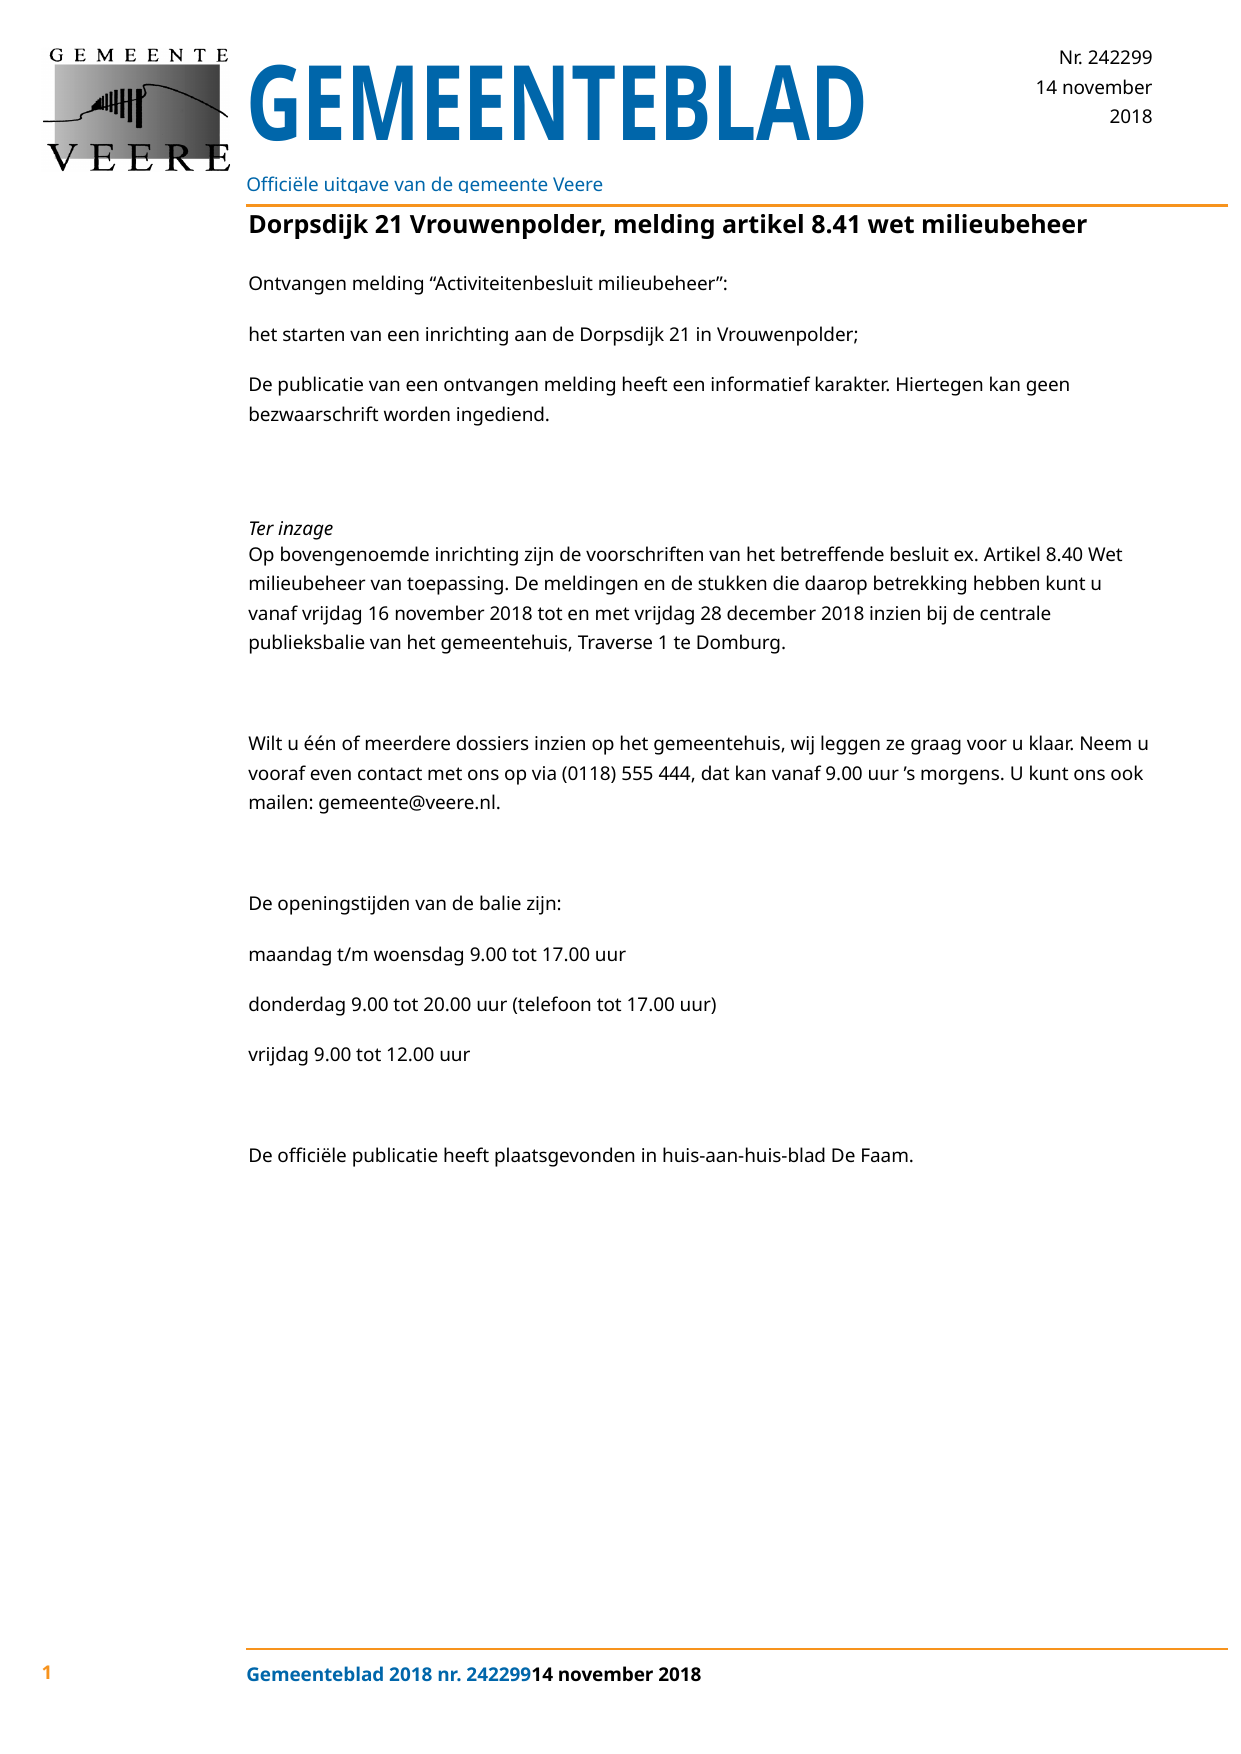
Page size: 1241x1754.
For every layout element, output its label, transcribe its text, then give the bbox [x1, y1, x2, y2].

picture [41, 47, 231, 172]
text De officiële publicatie heeft plaatsgevonden in huis-aan-huis-blad De Faam. [248, 1142, 1152, 1168]
text Dorpsdijk 21 Vrouwenpolder, melding artikel 8.41 wet milieubeheer [248, 207, 1152, 241]
text maandag t/m woensdag 9.00 tot 17.00 uur [248, 941, 1152, 967]
text vrijdag 9.00 tot 12.00 uur [248, 1042, 1152, 1067]
text donderdag 9.00 tot 20.00 uur (telefoon tot 17.00 uur) [248, 991, 1152, 1017]
text De publicatie van een ontvangen melding heeft een informatief karakter. Hiertegen kan geen bezwaarschrift worden ingediend. [248, 371, 1152, 426]
text Wilt u één of meerdere dossiers inzien op het gemeentehuis, wij leggen ze graag voor u klaar. Neem u vooraf even contact met ons op via (0118) 555 444, dat kan vanaf 9.00 uur ’s morgens. U kunt ons ook mailen: gemeente@veere.nl. [248, 730, 1152, 815]
text het starten van een inrichting aan de Dorpsdijk 21 in Vrouwenpolder; [248, 321, 1152, 346]
text Op bovengenoemde inrichting zijn de voorschriften van het betreffende besluit ex. Artikel 8.40 Wet milieubeheer van toepassing. De meldingen en de stukken die daarop betrekking hebben kunt u vanaf vrijdag 16 november 2018 tot en met vrijdag 28 december 2018 inzien bij de centrale publieksbalie van het gemeentehuis, Traverse 1 te Domburg. [248, 541, 1152, 655]
text Ontvangen melding “Activiteitenbesluit milieubeheer”: [248, 270, 1152, 296]
text De openingstijden van de balie zijn: [248, 890, 1152, 916]
text Ter inzage [248, 515, 1152, 541]
